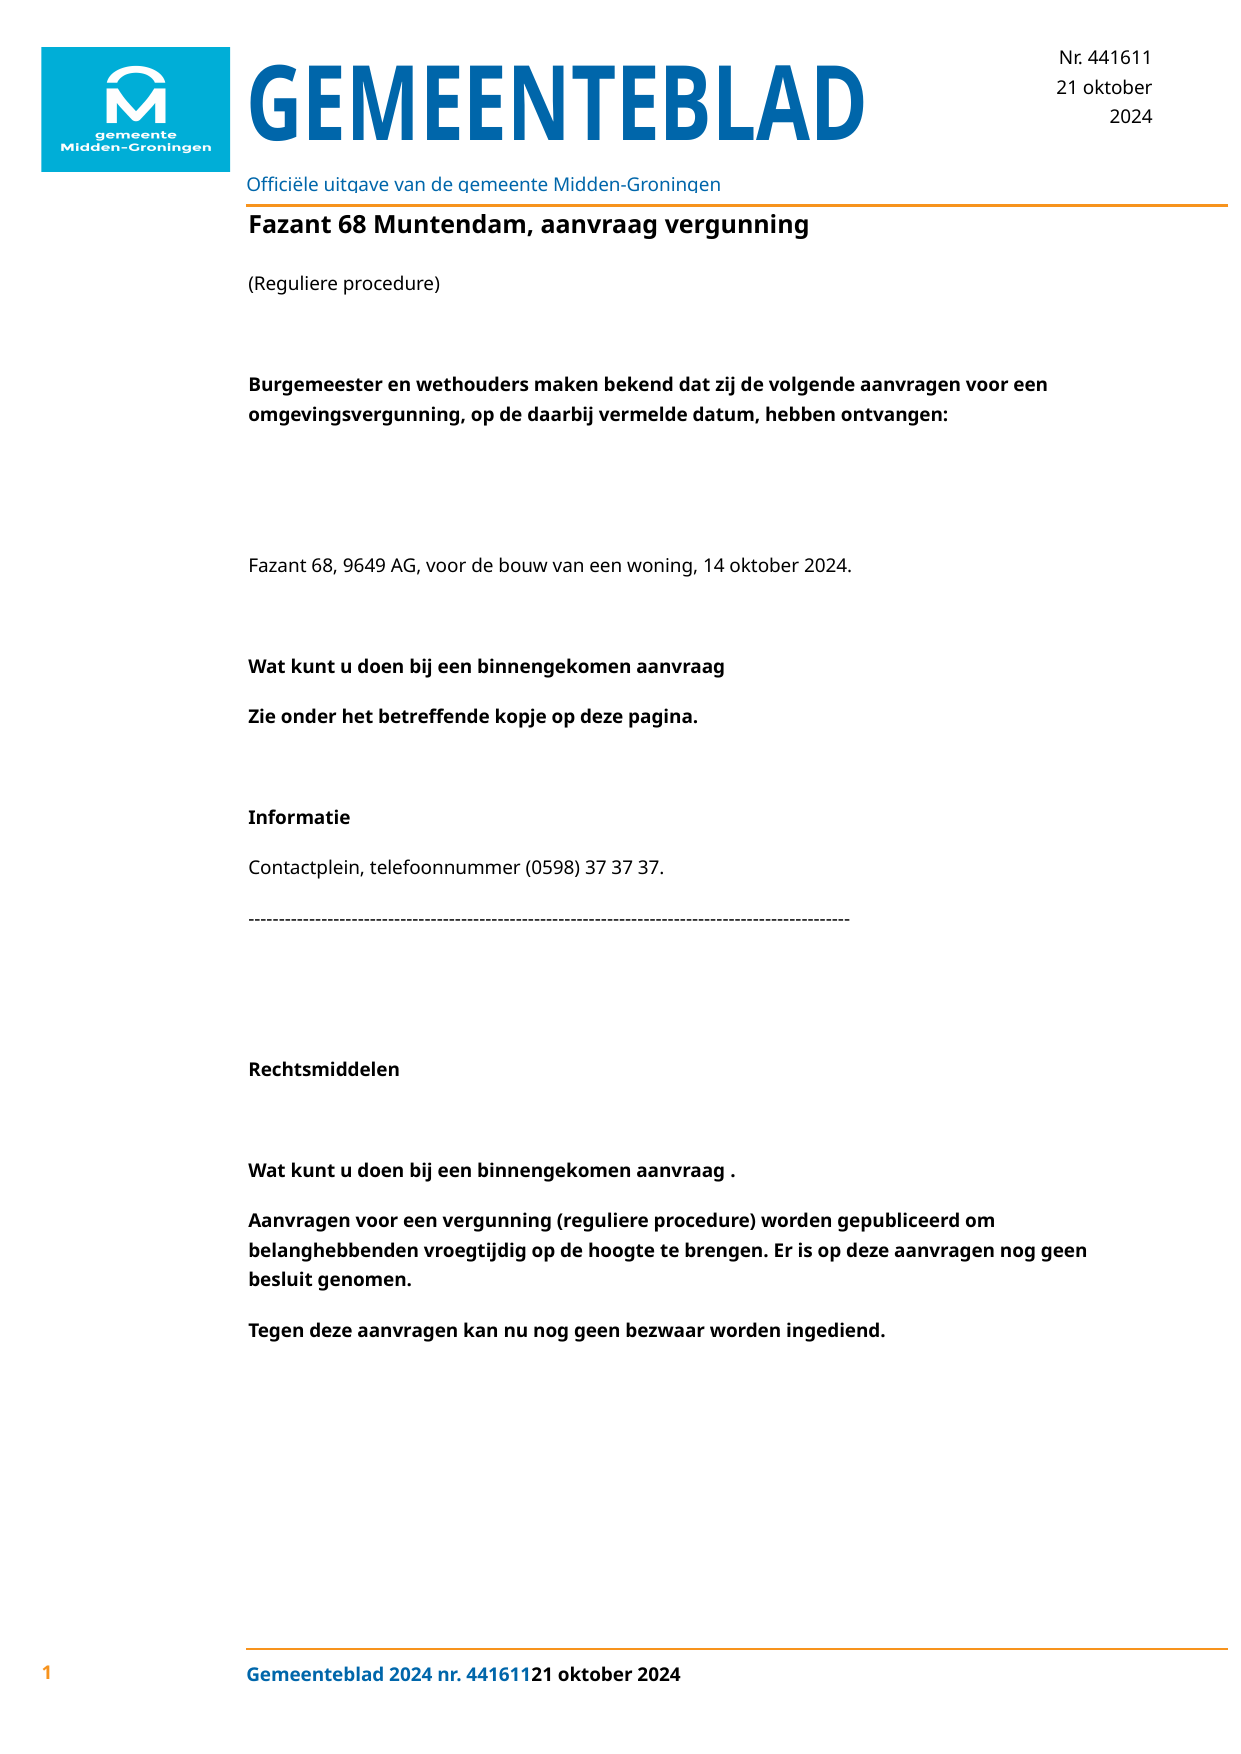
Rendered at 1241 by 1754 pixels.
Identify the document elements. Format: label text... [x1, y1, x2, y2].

text Fazant 68, 9649 AG, voor de bouw van een woning, 14 oktober 2024. [248, 552, 1152, 578]
picture [108, 66, 164, 82]
text Fazant 68 Muntendam, aanvraag vergunning [248, 207, 1152, 241]
text Informatie [248, 804, 1152, 830]
text Wat kunt u doen bij een binnengekomen aanvraag [248, 653, 1152, 678]
text Wat kunt u doen bij een binnengekomen aanvraag . [248, 1157, 1152, 1183]
picture [184, 146, 190, 153]
text Zie onder het betreffende kopje op deze pagina. [248, 703, 1152, 729]
text Burgemeester en wethouders maken bekend dat zij de volgende aanvragen voor een omgevingsvergunning, op de daarbij vermelde datum, hebben ontvangen: [248, 371, 1152, 426]
text (Reguliere procedure) [248, 270, 1152, 296]
text Contactplein, telefoonnummer (0598) 37 37 37. [248, 854, 1152, 880]
picture [107, 89, 165, 122]
text Tegen deze aanvragen kan nu nog geen bezwaar worden ingediend. [248, 1317, 1152, 1343]
text --------------------------------------------------------------------------------------------------- [248, 905, 1152, 931]
text Aanvragen voor een vergunning (reguliere procedure) worden gepubliceerd om belanghebbenden vroegtijdig op de hoogte te brengen. Er is op deze aanvragen nog geen besluit genomen. [248, 1207, 1152, 1292]
text Rechtsmiddelen [248, 1056, 1152, 1082]
